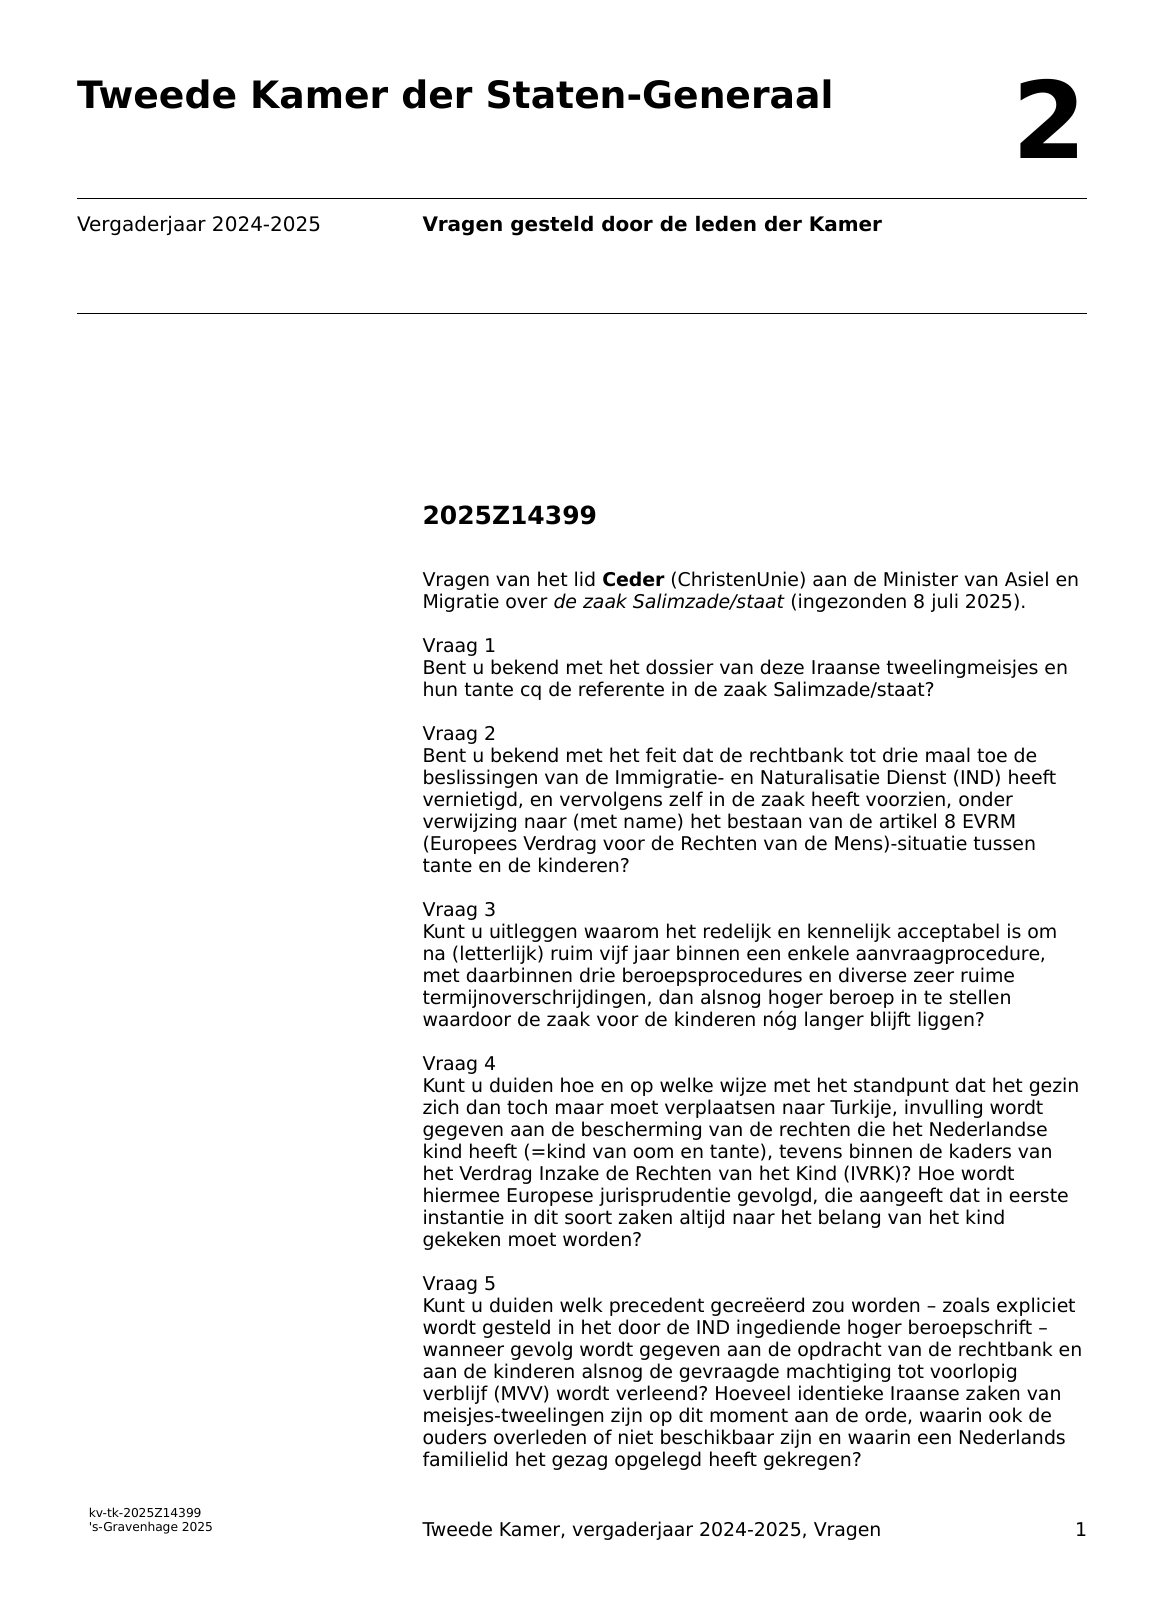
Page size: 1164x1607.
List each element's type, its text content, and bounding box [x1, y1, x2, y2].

text Vragen van het lid Ceder (ChristenUnie) aan de Minister van Asiel en Migratie over de zaak Salimzade/staat (ingezonden 8 juli 2025). [422, 569, 1087, 613]
text Vraag 4 [422, 1053, 1087, 1075]
text Vraag 2 [422, 723, 1087, 745]
table_cell Vergaderjaar 2024-2025 [77, 199, 422, 313]
text Vraag 3 [422, 899, 1087, 921]
table_header 2 [886, 59, 1087, 198]
text Vraag 1 [422, 635, 1087, 657]
table_cell Vragen gesteld door de leden der Kamer [422, 199, 1087, 313]
text kv-tk-2025Z14399 [88, 1506, 323, 1520]
text Bent u bekend met het dossier van deze Iraanse tweelingmeisjes en hun tante cq de referente in de zaak Salimzade/staat? [422, 657, 1087, 701]
text Vraag 5 [422, 1273, 1087, 1295]
text 's-Gravenhage 2025 [88, 1520, 323, 1534]
text Kunt u duiden hoe en op welke wijze met het standpunt dat het gezin zich dan toch maar moet verplaatsen naar Turkije, invulling wordt gegeven aan de bescherming van de rechten die het Nederlandse kind heeft (=kind van oom en tante), tevens binnen de kaders van het Verdrag Inzake de Rechten van het Kind (IVRK)? Hoe wordt hiermee Europese jurisprudentie gevolgd, die aangeeft dat in eerste instantie in dit soort zaken altijd naar het belang van het kind gekeken moet worden? [422, 1075, 1087, 1251]
table_header Tweede Kamer der Staten-Generaal [77, 59, 886, 198]
text Kunt u duiden welk precedent gecreëerd zou worden – zoals expliciet wordt gesteld in het door de IND ingediende hoger beroepschrift – wanneer gevolg wordt gegeven aan de opdracht van de rechtbank en aan de kinderen alsnog de gevraagde machtiging tot voorlopig verblijf (MVV) wordt verleend? Hoeveel identieke Iraanse zaken van meisjes-tweelingen zijn op dit moment aan de orde, waarin ook de ouders overleden of niet beschikbaar zijn en waarin een Nederlands familielid het gezag opgelegd heeft gekregen? [422, 1295, 1087, 1471]
text Bent u bekend met het feit dat de rechtbank tot drie maal toe de beslissingen van de Immigratie- en Naturalisatie Dienst (IND) heeft vernietigd, en vervolgens zelf in de zaak heeft voorzien, onder verwijzing naar (met name) het bestaan van de artikel 8 EVRM (Europees Verdrag voor de Rechten van de Mens)-situatie tussen tante en de kinderen? [422, 745, 1087, 877]
text Kunt u uitleggen waarom het redelijk en kennelijk acceptabel is om na (letterlijk) ruim vijf jaar binnen een enkele aanvraagprocedure, met daarbinnen drie beroepsprocedures en diverse zeer ruime termijnoverschrijdingen, dan alsnog hoger beroep in te stellen waardoor de zaak voor de kinderen nóg langer blijft liggen? [422, 921, 1087, 1031]
text 2025Z14399 [422, 501, 1087, 531]
